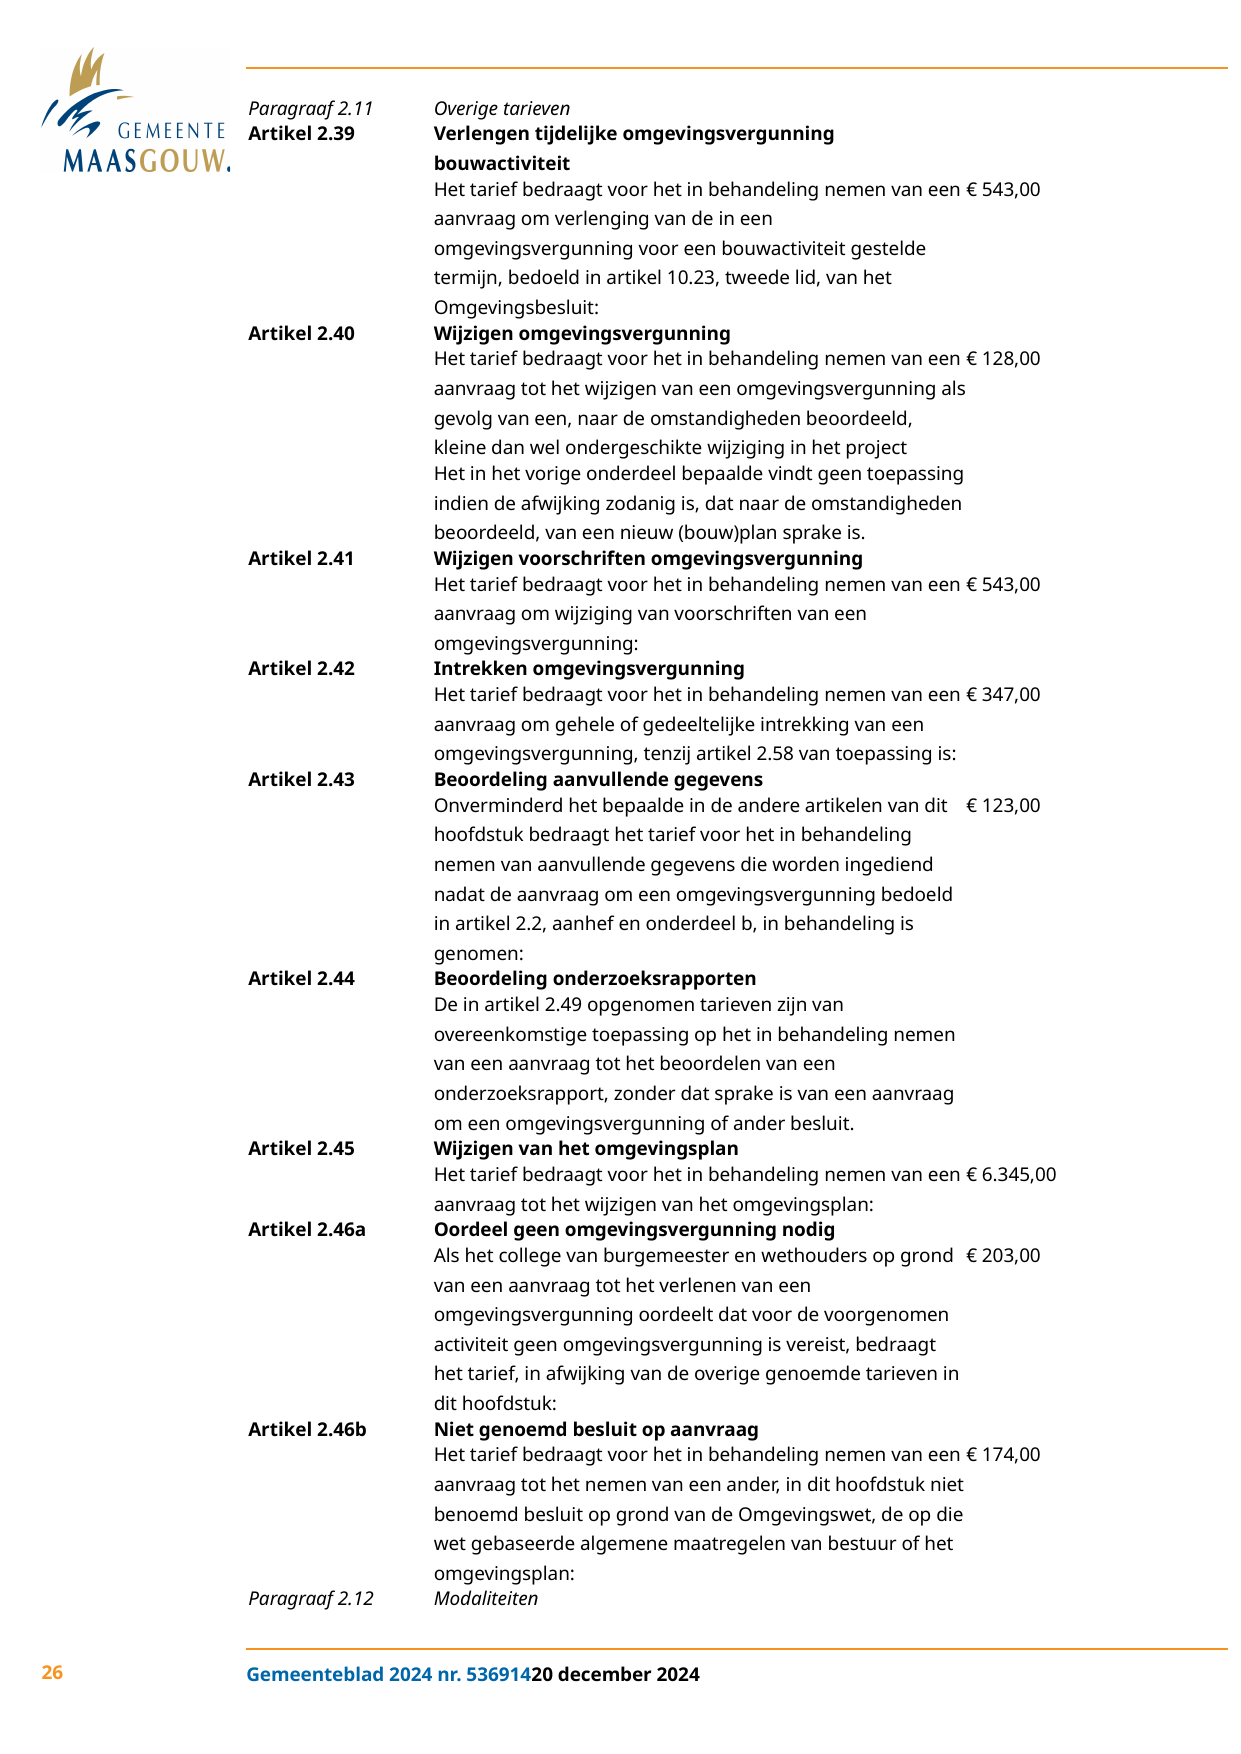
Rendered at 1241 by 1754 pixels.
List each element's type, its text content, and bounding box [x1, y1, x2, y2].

table_cell Als het college van burgemeester en wethouders op grond van een aanvraag tot het verlenen van een omgevingsvergunning oordeelt dat voor de voorgenomen activiteit geen omgevingsvergunning is vereist, bedraagt het tarief, in afwijking van de overige genoemde tarieven in dit hoofdstuk: [434, 1242, 966, 1416]
table_cell Intrekken omgevingsvergunning [434, 656, 966, 681]
table_cell Wijzigen voorschriften omgevingsvergunning [434, 545, 966, 571]
table_cell [248, 792, 433, 966]
table_cell [248, 176, 433, 320]
table_cell Paragraaf 2.12 [248, 1586, 433, 1611]
table_cell Verlengen tijdelijke omgevingsvergunning bouwactiviteit [434, 121, 966, 176]
table_cell [966, 320, 1152, 346]
table_cell Niet genoemd besluit op aanvraag [434, 1416, 966, 1442]
table_cell Het tarief bedraagt voor het in behandeling nemen van een aanvraag tot het nemen van een ander, in dit hoofdstuk niet benoemd besluit op grond van de Omgevingswet, de op die wet gebaseerde algemene maatregelen van bestuur of het omgevingsplan: [434, 1442, 966, 1586]
table_cell [966, 766, 1152, 792]
table_cell [966, 545, 1152, 571]
table_cell [248, 681, 433, 766]
table_cell € 174,00 [966, 1442, 1152, 1586]
table_cell Artikel 2.39 [248, 121, 433, 176]
table_cell [966, 966, 1152, 991]
table_cell Artikel 2.44 [248, 966, 433, 991]
table_cell Wijzigen van het omgevingsplan [434, 1135, 966, 1161]
table_cell [248, 346, 433, 460]
table_cell Onverminderd het bepaalde in de andere artikelen van dit hoofdstuk bedraagt het tarief voor het in behandeling nemen van aanvullende gegevens die worden ingediend nadat de aanvraag om een omgevingsvergunning bedoeld in artikel 2.2, aanhef en onderdeel b, in behandeling is genomen: [434, 792, 966, 966]
table_cell € 203,00 [966, 1242, 1152, 1416]
table_cell [248, 571, 433, 656]
table_cell Het tarief bedraagt voor het in behandeling nemen van een aanvraag om wijziging van voorschriften van een omgevingsvergunning: [434, 571, 966, 656]
table_cell € 543,00 [966, 176, 1152, 320]
table_cell [966, 1586, 1152, 1611]
table_cell Het tarief bedraagt voor het in behandeling nemen van een aanvraag tot het wijzigen van het omgevingsplan: [434, 1161, 966, 1216]
table_cell Artikel 2.43 [248, 766, 433, 792]
table_cell Paragraaf 2.11 [248, 95, 433, 121]
table_cell € 543,00 [966, 571, 1152, 656]
table_cell [248, 460, 433, 545]
table_cell Beoordeling onderzoeksrapporten [434, 966, 966, 991]
table_cell De in artikel 2.49 opgenomen tarieven zijn van overeenkomstige toepassing op het in behandeling nemen van een aanvraag tot het beoordelen van een onderzoeksrapport, zonder dat sprake is van een aanvraag om een omgevingsvergunning of ander besluit. [434, 991, 966, 1135]
table_cell [966, 121, 1152, 176]
picture [41, 47, 231, 172]
table_cell Beoordeling aanvullende gegevens [434, 766, 966, 792]
table_cell € 123,00 [966, 792, 1152, 966]
table_cell Oordeel geen omgevingsvergunning nodig [434, 1216, 966, 1242]
table_cell Artikel 2.46a [248, 1216, 433, 1242]
table_cell Overige tarieven [434, 95, 966, 121]
table_cell Artikel 2.46b [248, 1416, 433, 1442]
table_cell [966, 460, 1152, 545]
table_cell € 128,00 [966, 346, 1152, 460]
table_cell Artikel 2.42 [248, 656, 433, 681]
table_cell Het tarief bedraagt voor het in behandeling nemen van een aanvraag om gehele of gedeeltelijke intrekking van een omgevingsvergunning, tenzij artikel 2.58 van toepassing is: [434, 681, 966, 766]
table_cell Het tarief bedraagt voor het in behandeling nemen van een aanvraag tot het wijzigen van een omgevingsvergunning als gevolg van een, naar de omstandigheden beoordeeld, kleine dan wel ondergeschikte wijziging in het project [434, 346, 966, 460]
table_cell [966, 1216, 1152, 1242]
table_cell [966, 95, 1152, 121]
table_cell [248, 1161, 433, 1216]
table_cell Modaliteiten [434, 1586, 966, 1611]
table_cell € 347,00 [966, 681, 1152, 766]
table_cell Wijzigen omgevingsvergunning [434, 320, 966, 346]
table_cell [248, 991, 433, 1135]
table_cell € 6.345,00 [966, 1161, 1152, 1216]
table_cell [248, 1242, 433, 1416]
table_cell Artikel 2.40 [248, 320, 433, 346]
table_cell [966, 1135, 1152, 1161]
table_cell [966, 1416, 1152, 1442]
table_cell Het tarief bedraagt voor het in behandeling nemen van een aanvraag om verlenging van de in een omgevingsvergunning voor een bouwactiviteit gestelde termijn, bedoeld in artikel 10.23, tweede lid, van het Omgevingsbesluit: [434, 176, 966, 320]
table_cell [248, 1442, 433, 1586]
table_cell Artikel 2.41 [248, 545, 433, 571]
table_cell Artikel 2.45 [248, 1135, 433, 1161]
table_cell [966, 991, 1152, 1135]
table_cell [966, 656, 1152, 681]
table_cell Het in het vorige onderdeel bepaalde vindt geen toepassing indien de afwijking zodanig is, dat naar de omstandigheden beoordeeld, van een nieuw (bouw)plan sprake is. [434, 460, 966, 545]
